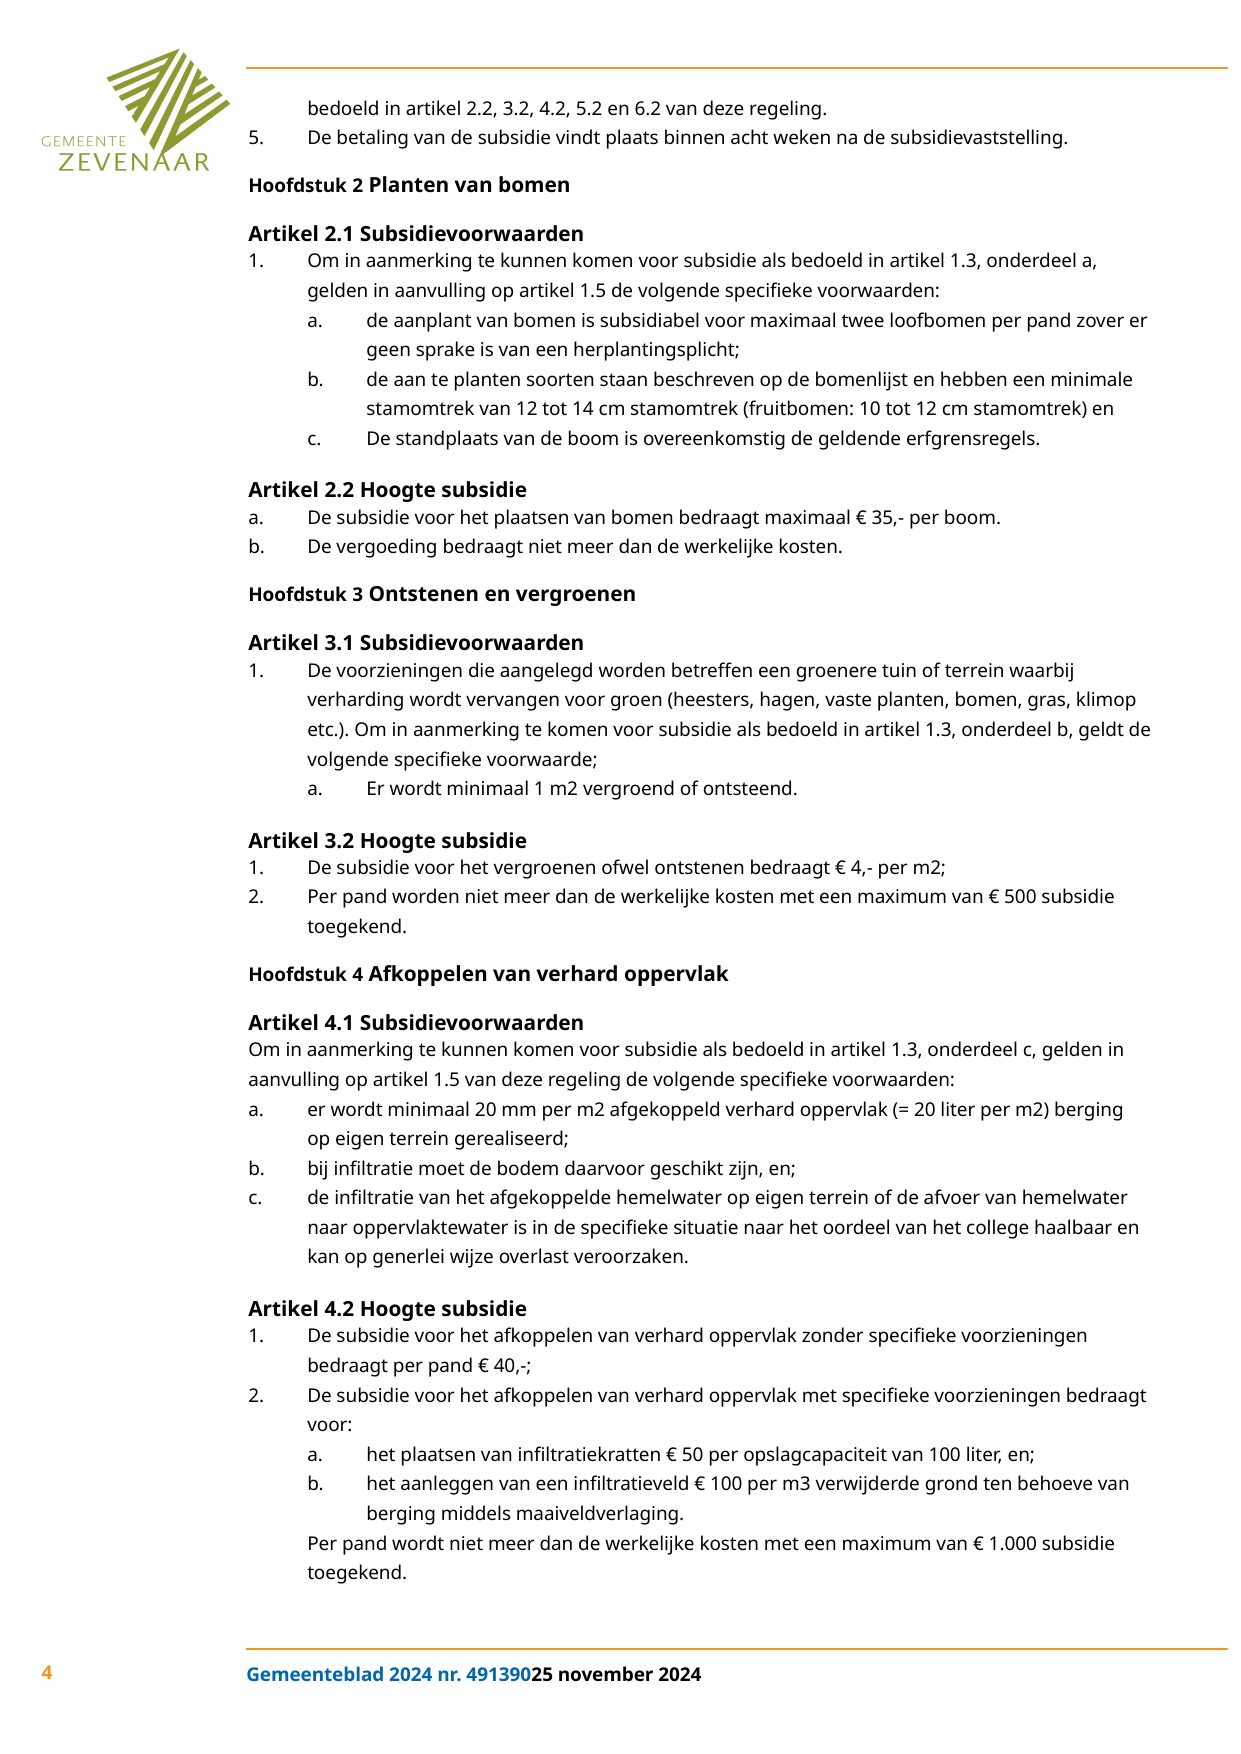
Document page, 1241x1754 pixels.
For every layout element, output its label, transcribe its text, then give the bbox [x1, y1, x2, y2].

text Artikel 3.2 Hoogte subsidie [248, 826, 1152, 854]
list De subsidie voor het plaatsen van bomen bedraagt maximaal € 35,- per boom. [248, 504, 1152, 530]
list De betaling van de subsidie vindt plaats binnen acht weken na de subsidievaststelling. [248, 124, 1152, 150]
text Artikel 4.1 Subsidievoorwaarden [248, 1008, 1152, 1037]
text Artikel 2.2 Hoogte subsidie [248, 476, 1152, 504]
text Om in aanmerking te kunnen komen voor subsidie als bedoeld in artikel 1.3, onderdeel c, gelden in aanvulling op artikel 1.5 van deze regeling de volgende specifieke voorwaarden: [248, 1037, 1152, 1092]
list Per pand wordt niet meer dan de werkelijke kosten met een maximum van € 1.000 subsidie toegekend. [248, 1530, 1152, 1585]
list De voorzieningen die aangelegd worden betreffen een groenere tuin of terrein waarbij verharding wordt vervangen voor groen (heesters, hagen, vaste planten, bomen, gras, klimop etc.). Om in aanmerking te komen voor subsidie als bedoeld in artikel 1.3, onderdeel b, geldt de volgende specifieke voorwaarde; [248, 657, 1152, 771]
list De subsidie voor het vergroenen ofwel ontstenen bedraagt € 4,- per m2; [248, 854, 1152, 880]
list er wordt minimaal 20 mm per m2 afgekoppeld verhard oppervlak (= 20 liter per m2) berging op eigen terrein gerealiseerd; [248, 1096, 1152, 1151]
list de aan te planten soorten staan beschreven op de bomenlijst en hebben een minimale stamomtrek van 12 tot 14 cm stamomtrek (fruitbomen: 10 tot 12 cm stamomtrek) en [307, 366, 1152, 421]
list de infiltratie van het afgekoppelde hemelwater op eigen terrein of de afvoer van hemelwater naar oppervlaktewater is in de specifieke situatie naar het oordeel van het college haalbaar en kan op generlei wijze overlast veroorzaken. [248, 1184, 1152, 1269]
list Er wordt minimaal 1 m2 vergroend of ontsteend. [307, 775, 1152, 801]
list Om in aanmerking te kunnen komen voor subsidie als bedoeld in artikel 1.3, onderdeel a, gelden in aanvulling op artikel 1.5 de volgende specifieke voorwaarden: [248, 248, 1152, 303]
list bedoeld in artikel 2.2, 3.2, 4.2, 5.2 en 6.2 van deze regeling. [248, 95, 1152, 121]
picture [41, 47, 231, 172]
list De subsidie voor het afkoppelen van verhard oppervlak zonder specifieke voorzieningen bedraagt per pand € 40,-; [248, 1323, 1152, 1378]
list de aanplant van bomen is subsidiabel voor maximaal twee loofbomen per pand zover er geen sprake is van een herplantingsplicht; [307, 307, 1152, 362]
list De subsidie voor het afkoppelen van verhard oppervlak met specifieke voorzieningen bedraagt voor: [248, 1382, 1152, 1437]
list De standplaats van de boom is overeenkomstig de geldende erfgrensregels. [307, 425, 1152, 451]
text Hoofdstuk 3 Ontstenen en vergroenen [248, 579, 1152, 608]
list bij infiltratie moet de bodem daarvoor geschikt zijn, en; [248, 1155, 1152, 1181]
list De vergoeding bedraagt niet meer dan de werkelijke kosten. [248, 534, 1152, 559]
text Hoofdstuk 2 Planten van bomen [248, 170, 1152, 198]
list het aanleggen van een infiltratieveld € 100 per m3 verwijderde grond ten behoeve van berging middels maaiveldverlaging. [307, 1471, 1152, 1526]
text Hoofdstuk 4 Afkoppelen van verhard oppervlak [248, 959, 1152, 987]
text Artikel 4.2 Hoogte subsidie [248, 1294, 1152, 1323]
list Per pand worden niet meer dan de werkelijke kosten met een maximum van € 500 subsidie toegekend. [248, 884, 1152, 939]
text Artikel 2.1 Subsidievoorwaarden [248, 219, 1152, 248]
list het plaatsen van infiltratiekratten € 50 per opslagcapaciteit van 100 liter, en; [307, 1441, 1152, 1467]
text Artikel 3.1 Subsidievoorwaarden [248, 628, 1152, 657]
